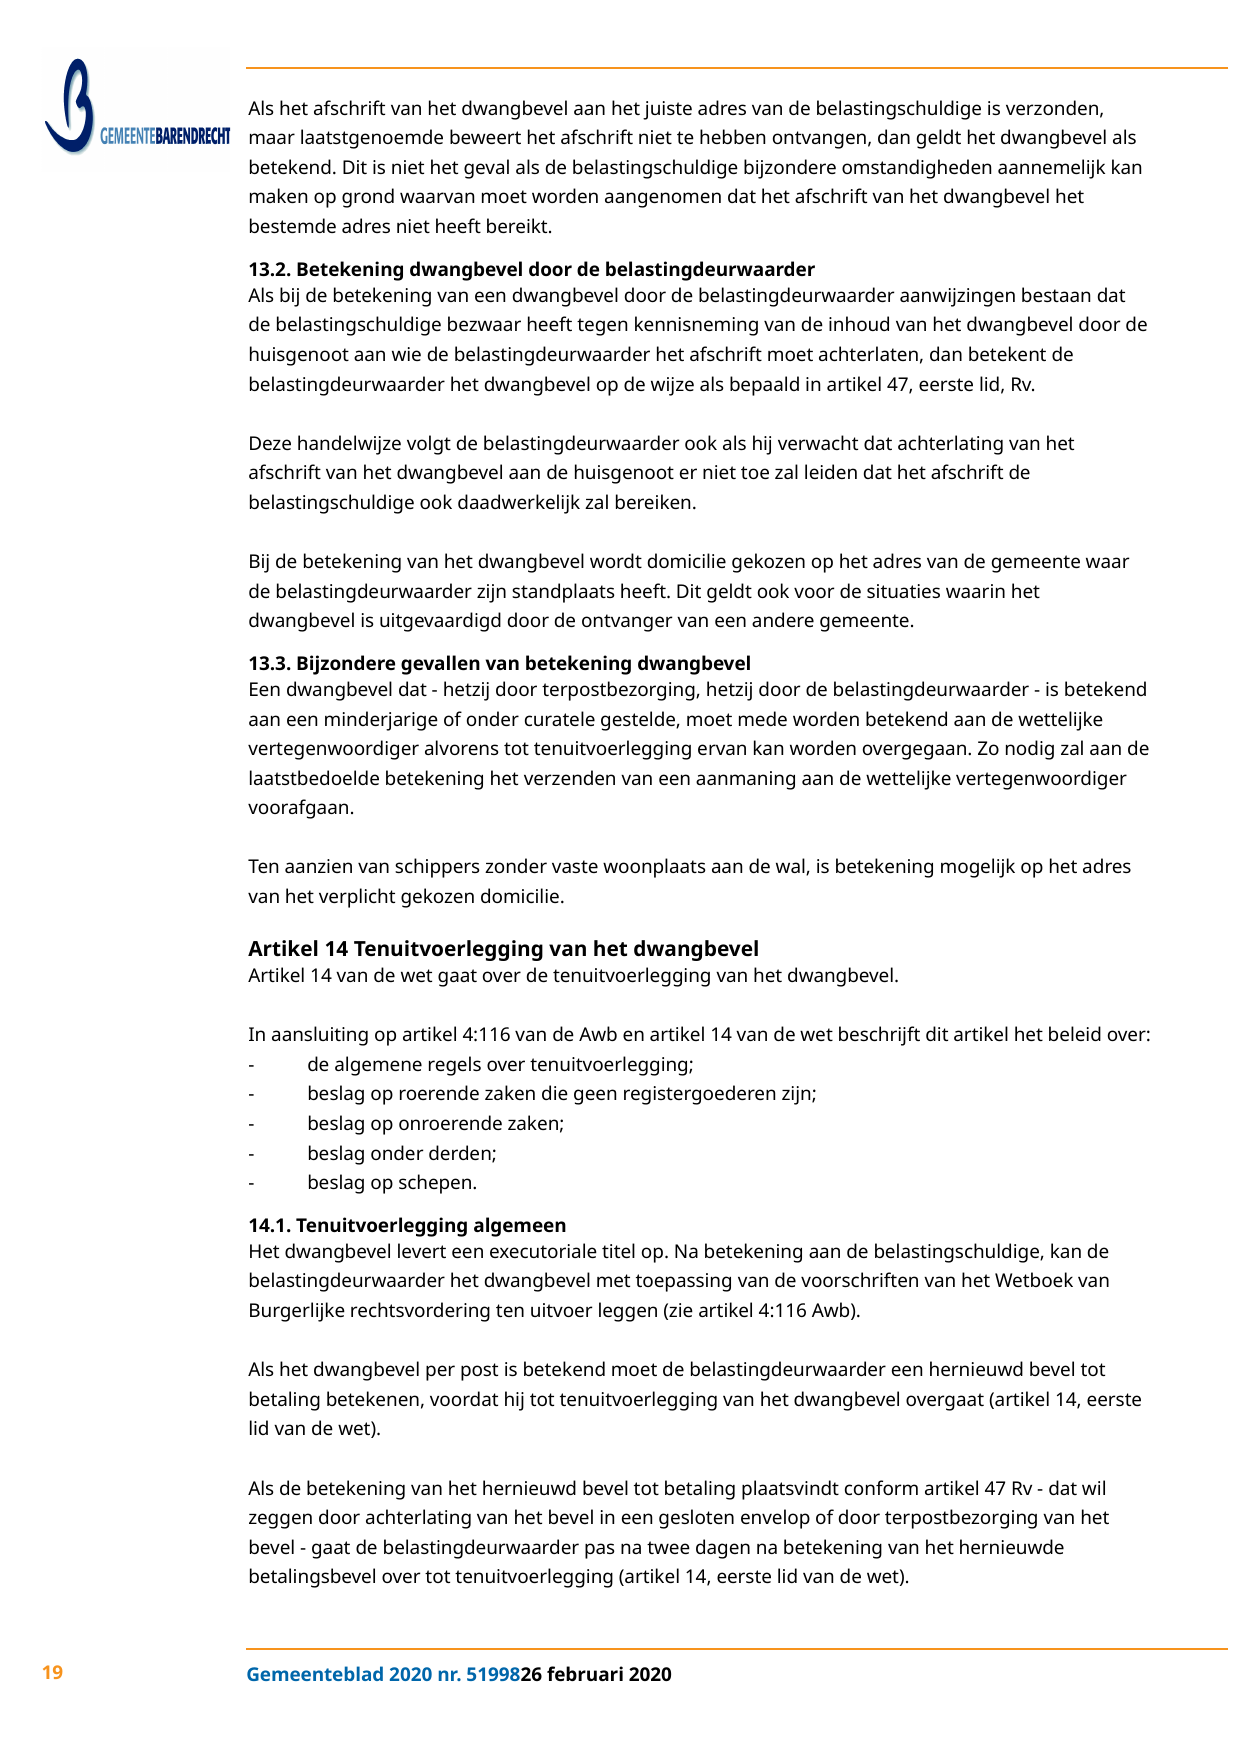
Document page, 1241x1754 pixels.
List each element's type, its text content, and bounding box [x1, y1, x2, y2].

text Deze handelwijze volgt de belastingdeurwaarder ook als hij verwacht dat achterlating van het afschrift van het dwangbevel aan de huisgenoot er niet toe zal leiden dat het afschrift de belastingschuldige ook daadwerkelijk zal bereiken. [248, 430, 1152, 515]
text Als de betekening van het hernieuwd bevel tot betaling plaatsvindt conform artikel 47 Rv - dat wil zeggen door achterlating van het bevel in een gesloten envelop of door terpostbezorging van het bevel - gaat de belastingdeurwaarder pas na twee dagen na betekening van het hernieuwde betalingsbevel over tot tenuitvoerlegging (artikel 14, eerste lid van de wet). [248, 1475, 1152, 1589]
text Als het dwangbevel per post is betekend moet de belastingdeurwaarder een hernieuwd bevel tot betaling betekenen, voordat hij tot tenuitvoerlegging van het dwangbevel overgaat (artikel 14, eerste lid van de wet). [248, 1356, 1152, 1441]
list beslag op schepen. [248, 1169, 1152, 1195]
picture [41, 47, 231, 172]
list beslag onder derden; [248, 1140, 1152, 1165]
text Als bij de betekening van een dwangbevel door de belastingdeurwaarder aanwijzingen bestaan dat de belastingschuldige bezwaar heeft tegen kennisneming van de inhoud van het dwangbevel door de huisgenoot aan wie de belastingdeurwaarder het afschrift moet achterlaten, dan betekent de belastingdeurwaarder het dwangbevel op de wijze als bepaald in artikel 47, eerste lid, Rv. [248, 282, 1152, 396]
text 14.1. Tenuitvoerlegging algemeen [248, 1212, 1152, 1238]
text Artikel 14 van de wet gaat over de tenuitvoerlegging van het dwangbevel. [248, 962, 1152, 988]
list de algemene regels over tenuitvoerlegging; [248, 1051, 1152, 1077]
text Als het afschrift van het dwangbevel aan het juiste adres van de belastingschuldige is verzonden, maar laatstgenoemde beweert het afschrift niet te hebben ontvangen, dan geldt het dwangbevel als betekend. Dit is niet het geval als de belastingschuldige bijzondere omstandigheden aannemelijk kan maken op grond waarvan moet worden aangenomen dat het afschrift van het dwangbevel het bestemde adres niet heeft bereikt. [248, 95, 1152, 239]
text Een dwangbevel dat - hetzij door terpostbezorging, hetzij door de belastingdeurwaarder - is betekend aan een minderjarige of onder curatele gestelde, moet mede worden betekend aan de wettelijke vertegenwoordiger alvorens tot tenuitvoerlegging ervan kan worden overgegaan. Zo nodig zal aan de laatstbedoelde betekening het verzenden van een aanmaning aan de wettelijke vertegenwoordiger voorafgaan. [248, 676, 1152, 820]
text Het dwangbevel levert een executoriale titel op. Na betekening aan de belastingschuldige, kan de belastingdeurwaarder het dwangbevel met toepassing van de voorschriften van het Wetboek van Burgerlijke rechtsvordering ten uitvoer leggen (zie artikel 4:116 Awb). [248, 1238, 1152, 1323]
text Ten aanzien van schippers zonder vaste woonplaats aan de wal, is betekening mogelijk op het adres van het verplicht gekozen domicilie. [248, 854, 1152, 909]
list beslag op roerende zaken die geen registergoederen zijn; [248, 1081, 1152, 1106]
text 13.2. Betekening dwangbevel door de belastingdeurwaarder [248, 256, 1152, 282]
text 13.3. Bijzondere gevallen van betekening dwangbevel [248, 651, 1152, 676]
text In aansluiting op artikel 4:116 van de Awb en artikel 14 van de wet beschrijft dit artikel het beleid over: [248, 1021, 1152, 1047]
text Artikel 14 Tenuitvoerlegging van het dwangbevel [248, 934, 1152, 962]
text Bij de betekening van het dwangbevel wordt domicilie gekozen op het adres van de gemeente waar de belastingdeurwaarder zijn standplaats heeft. Dit geldt ook voor de situaties waarin het dwangbevel is uitgevaardigd door de ontvanger van een andere gemeente. [248, 548, 1152, 633]
list beslag op onroerende zaken; [248, 1110, 1152, 1136]
